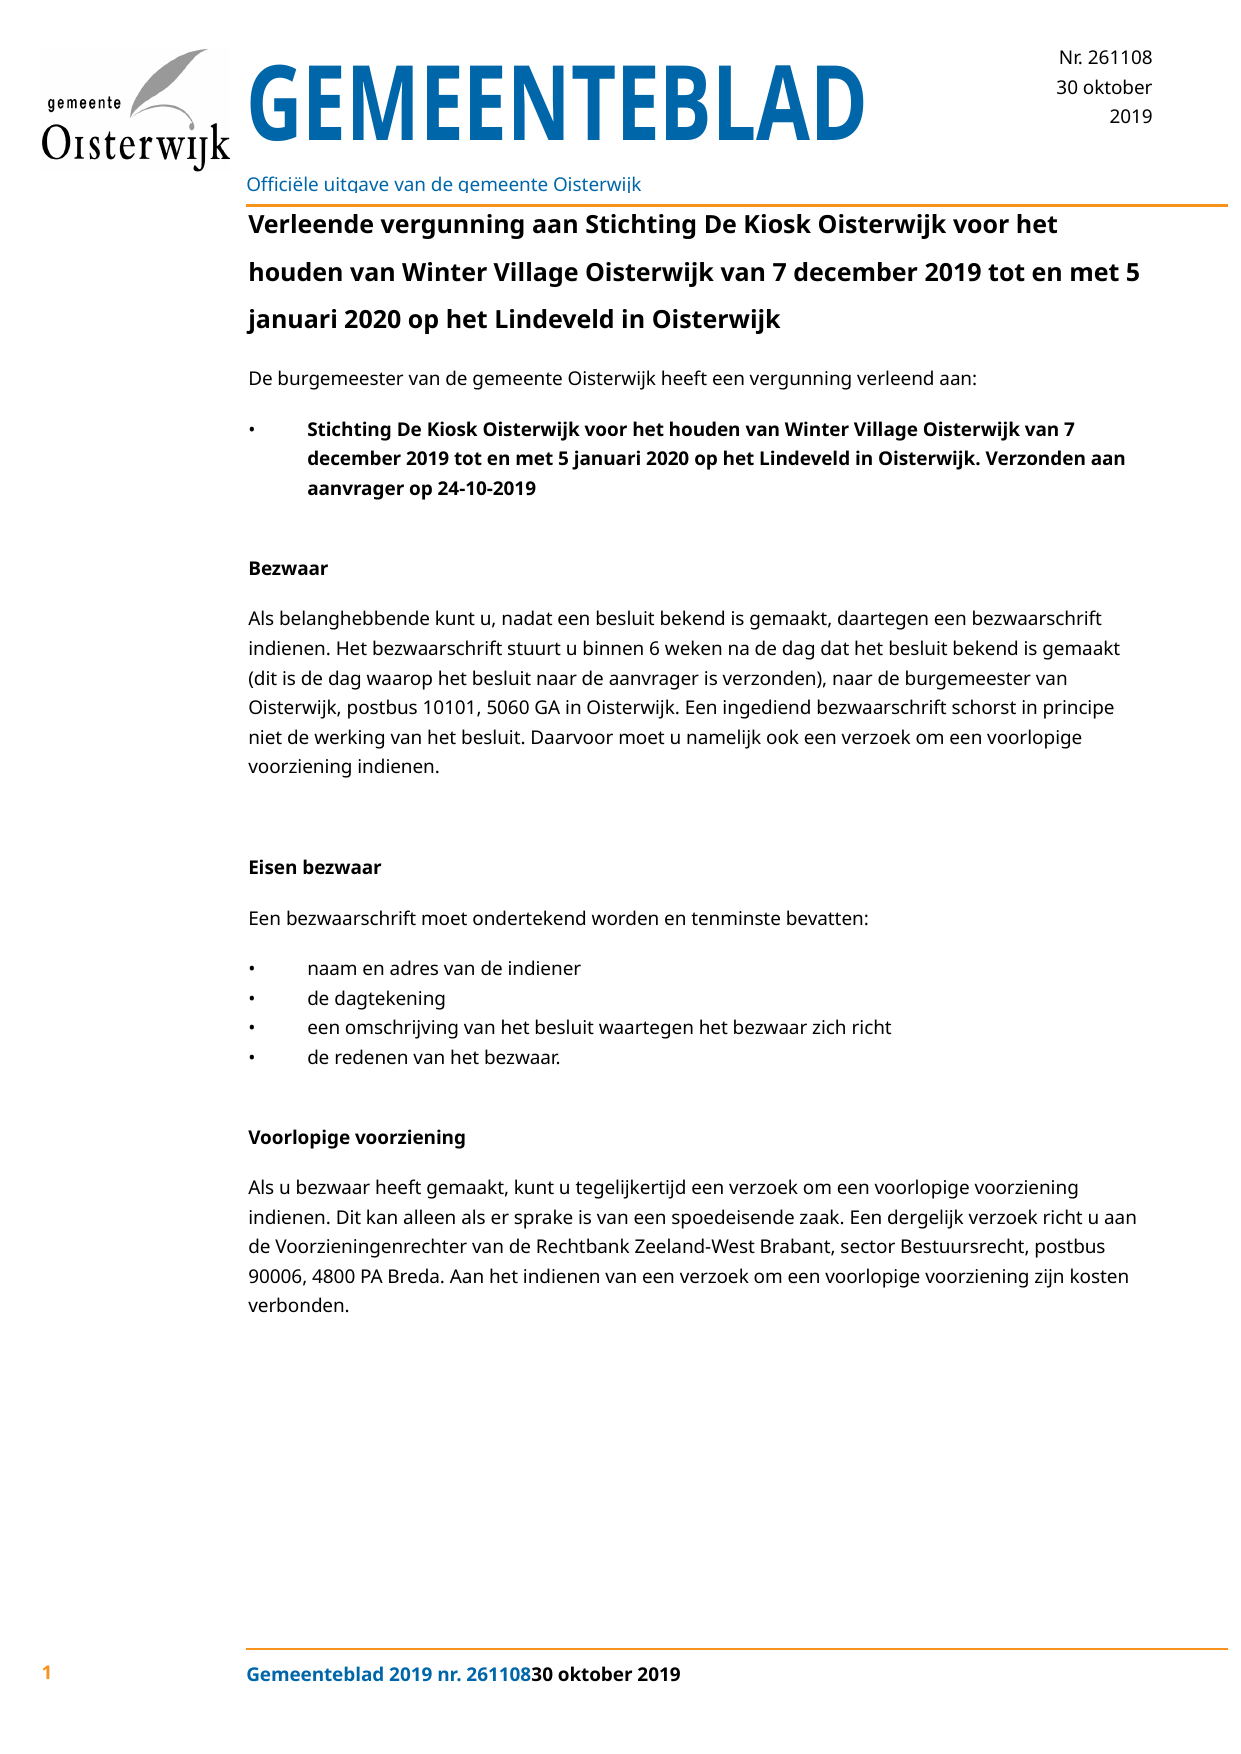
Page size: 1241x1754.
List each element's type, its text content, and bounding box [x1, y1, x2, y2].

list een omschrijving van het besluit waartegen het bezwaar zich richt [248, 1014, 1152, 1040]
text Verleende vergunning aan Stichting De Kiosk Oisterwijk voor het houden van Winter Village Oisterwijk van 7 december 2019 tot en met 5 januari 2020 op het Lindeveld in Oisterwijk [248, 207, 1152, 336]
text Bezwaar [248, 555, 1152, 581]
text De burgemeester van de gemeente Oisterwijk heeft een vergunning verleend aan: [248, 366, 1152, 391]
list de redenen van het bezwaar. [248, 1044, 1152, 1069]
list naam en adres van de indiener [248, 955, 1152, 981]
list de dagtekening [248, 985, 1152, 1010]
list Stichting De Kiosk Oisterwijk voor het houden van Winter Village Oisterwijk van 7 december 2019 tot en met 5 januari 2020 op het Lindeveld in Oisterwijk. Verzonden aan aanvrager op 24-10-2019 [248, 416, 1152, 501]
text Als belanghebbende kunt u, nadat een besluit bekend is gemaakt, daartegen een bezwaarschrift indienen. Het bezwaarschrift stuurt u binnen 6 weken na de dag dat het besluit bekend is gemaakt (dit is de dag waarop het besluit naar de aanvrager is verzonden), naar de burgemeester van Oisterwijk, postbus 10101, 5060 GA in Oisterwijk. Een ingediend bezwaarschrift schorst in principe niet de werking van het besluit. Daarvoor moet u namelijk ook een verzoek om een voorlopige voorziening indienen. [248, 606, 1152, 779]
text Een bezwaarschrift moet ondertekend worden en tenminste bevatten: [248, 905, 1152, 930]
picture [41, 47, 231, 172]
text Voorlopige voorziening [248, 1124, 1152, 1149]
text Als u bezwaar heeft gemaakt, kunt u tegelijkertijd een verzoek om een voorlopige voorziening indienen. Dit kan alleen als er sprake is van een spoedeisende zaak. Een dergelijk verzoek richt u aan de Voorzieningenrechter van de Rechtbank Zeeland-West Brabant, sector Bestuursrecht, postbus 90006, 4800 PA Breda. Aan het indienen van een verzoek om een voorlopige voorziening zijn kosten verbonden. [248, 1174, 1152, 1318]
text Eisen bezwaar [248, 854, 1152, 880]
